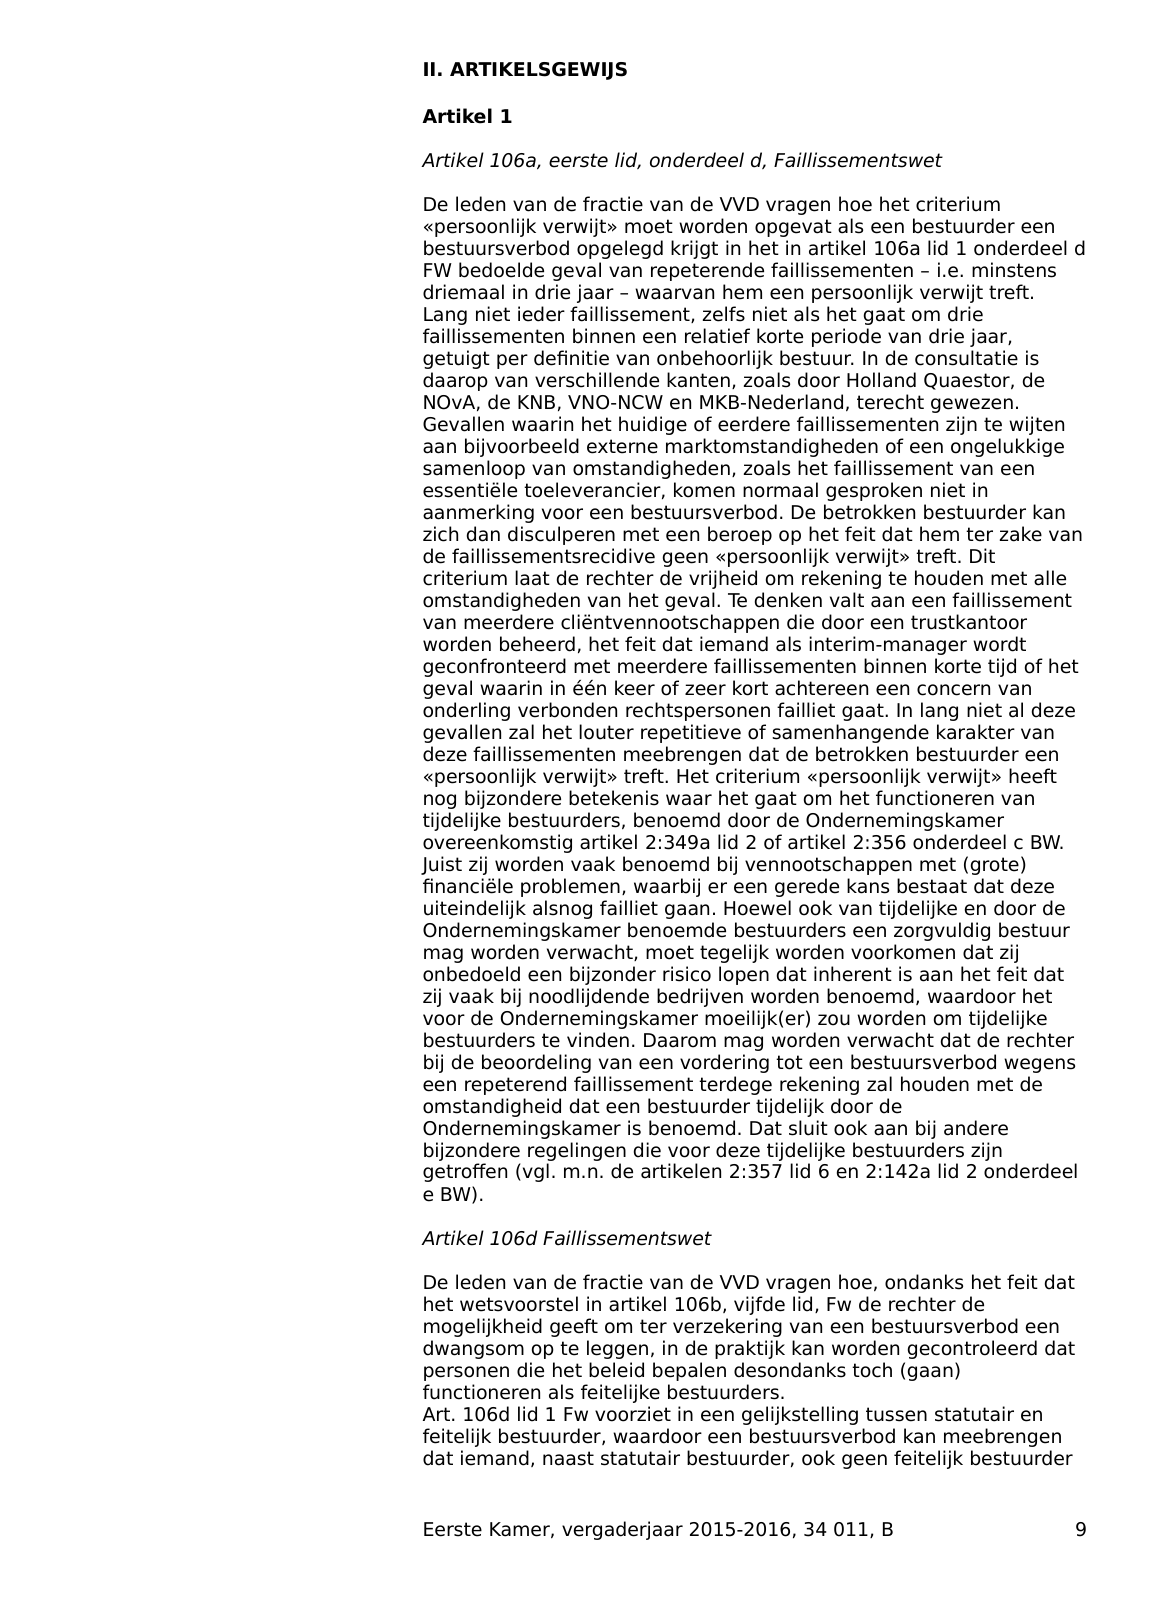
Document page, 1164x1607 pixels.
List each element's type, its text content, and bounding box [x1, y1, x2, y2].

text Art. 106d lid 1 Fw voorziet in een gelijkstelling tussen statutair en feitelijk bestuurder, waardoor een bestuursverbod kan meebrengen dat iemand, naast statutair bestuurder, ook geen feitelijk bestuurder [422, 1404, 1087, 1469]
text De leden van de fractie van de VVD vragen hoe, ondanks het feit dat het wetsvoorstel in artikel 106b, vijfde lid, Fw de rechter de mogelijkheid geeft om ter verzekering van een bestuursverbod een dwangsom op te leggen, in de praktijk kan worden gecontroleerd dat personen die het beleid bepalen desondanks toch (gaan) functioneren als feitelijke bestuurders. [422, 1272, 1087, 1404]
subtitle Artikel 106d Faillissementswet [422, 1228, 1087, 1249]
text De leden van de fractie van de VVD vragen hoe het criterium «persoonlijk verwijt» moet worden opgevat als een bestuurder een bestuursverbod opgelegd krijgt in het in artikel 106a lid 1 onderdeel d FW bedoelde geval van repeterende faillissementen – i.e. minstens driemaal in drie jaar – waarvan hem een persoonlijk verwijt treft. [422, 194, 1087, 304]
subtitle II. ARTIKELSGEWIJS [422, 59, 1087, 81]
text Lang niet ieder faillissement, zelfs niet als het gaat om drie faillissementen binnen een relatief korte periode van drie jaar, getuigt per definitie van onbehoorlijk bestuur. In de consultatie is daarop van verschillende kanten, zoals door Holland Quaestor, de NOvA, de KNB, VNO-NCW en MKB-Nederland, terecht gewezen. Gevallen waarin het huidige of eerdere faillissementen zijn te wijten aan bijvoorbeeld externe marktomstandigheden of een ongelukkige samenloop van omstandigheden, zoals het faillissement van een essentiële toeleverancier, komen normaal gesproken niet in aanmerking voor een bestuursverbod. De betrokken bestuurder kan zich dan disculperen met een beroep op het feit dat hem ter zake van de faillissementsrecidive geen «persoonlijk verwijt» treft. Dit criterium laat de rechter de vrijheid om rekening te houden met alle omstandigheden van het geval. Te denken valt aan een faillissement van meerdere cliëntvennootschappen die door een trustkantoor worden beheerd, het feit dat iemand als interim-manager wordt geconfronteerd met meerdere faillissementen binnen korte tijd of het geval waarin in één keer of zeer kort achtereen een concern van onderling verbonden rechtspersonen failliet gaat. In lang niet al deze gevallen zal het louter repetitieve of samenhangende karakter van deze faillissementen meebrengen dat de betrokken bestuurder een «persoonlijk verwijt» treft. Het criterium «persoonlijk verwijt» heeft nog bijzondere betekenis waar het gaat om het functioneren van tijdelijke bestuurders, benoemd door de Ondernemingskamer overeenkomstig artikel 2:349a lid 2 of artikel 2:356 onderdeel c BW. Juist zij worden vaak benoemd bij vennootschappen met (grote) financiële problemen, waarbij er een gerede kans bestaat dat deze uiteindelijk alsnog failliet gaan. Hoewel ook van tijdelijke en door de Ondernemingskamer benoemde bestuurders een zorgvuldig bestuur mag worden verwacht, moet tegelijk worden voorkomen dat zij onbedoeld een bijzonder risico lopen dat inherent is aan het feit dat zij vaak bij noodlijdende bedrijven worden benoemd, waardoor het voor de Ondernemingskamer moeilijk(er) zou worden om tijdelijke bestuurders te vinden. Daarom mag worden verwacht dat de rechter bij de beoordeling van een vordering tot een bestuursverbod wegens een repeterend faillissement terdege rekening zal houden met de omstandigheid dat een bestuurder tijdelijk door de Ondernemingskamer is benoemd. Dat sluit ook aan bij andere bijzondere regelingen die voor deze tijdelijke bestuurders zijn getroffen (vgl. m.n. de artikelen 2:357 lid 6 en 2:142a lid 2 onderdeel e BW). [422, 304, 1087, 1205]
subtitle Artikel 106a, eerste lid, onderdeel d, Faillissementswet [422, 150, 1087, 172]
subtitle Artikel 1 [422, 106, 1087, 128]
